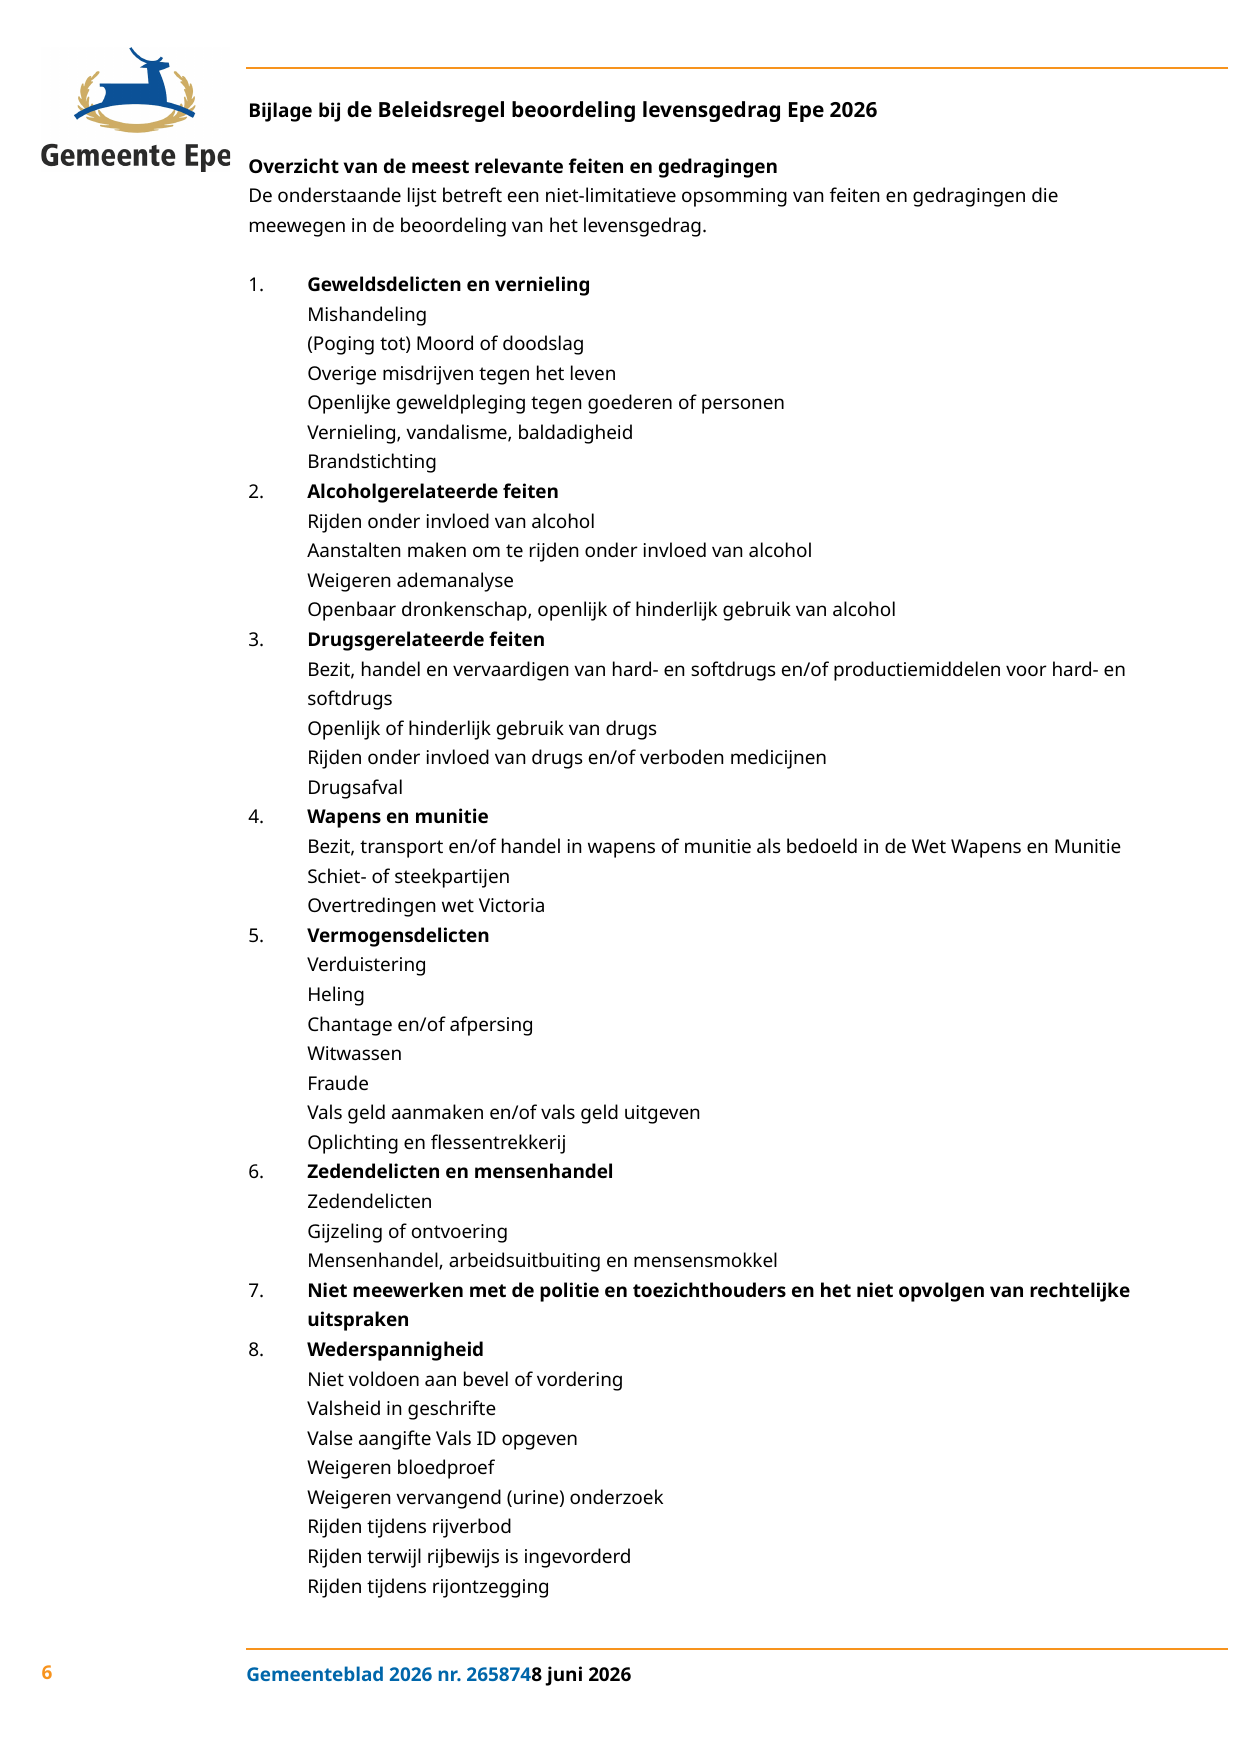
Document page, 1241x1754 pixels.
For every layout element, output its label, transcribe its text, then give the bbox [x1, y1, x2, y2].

list Valsheid in geschrifte [248, 1395, 1152, 1421]
list Vals geld aanmaken en/of vals geld uitgeven [248, 1099, 1152, 1125]
list Zedendelicten [248, 1188, 1152, 1214]
list Rijden tijdens rijontzegging [248, 1573, 1152, 1599]
list Openbaar dronkenschap, openlijk of hinderlijk gebruik van alcohol [248, 597, 1152, 622]
list Wederspannigheid [248, 1336, 1152, 1362]
list Weigeren vervangend (urine) onderzoek [248, 1484, 1152, 1510]
list Openlijk of hinderlijk gebruik van drugs [248, 715, 1152, 741]
list Chantage en/of afpersing [248, 1011, 1152, 1037]
list Rijden terwijl rijbewijs is ingevorderd [248, 1543, 1152, 1569]
list Weigeren ademanalyse [248, 567, 1152, 593]
text De onderstaande lijst betreft een niet-limitatieve opsomming van feiten en gedragingen die meewegen in de beoordeling van het levensgedrag. [248, 182, 1152, 238]
list Mensenhandel, arbeidsuitbuiting en mensensmokkel [248, 1247, 1152, 1273]
list (Poging tot) Moord of doodslag [248, 330, 1152, 356]
list Oplichting en flessentrekkerij [248, 1129, 1152, 1155]
list Overtredingen wet Victoria [248, 892, 1152, 918]
list Alcoholgerelateerde feiten [248, 478, 1152, 504]
list Drugsgerelateerde feiten [248, 626, 1152, 652]
list Brandstichting [248, 449, 1152, 474]
list Niet voldoen aan bevel of vordering [248, 1366, 1152, 1392]
list Zedendelicten en mensenhandel [248, 1159, 1152, 1184]
list Heling [248, 981, 1152, 1007]
text Bijlage bij de Beleidsregel beoordeling levensgedrag Epe 2026 [248, 95, 1152, 123]
list Schiet- of steekpartijen [248, 863, 1152, 889]
list Mishandeling [248, 301, 1152, 327]
list Verduistering [248, 952, 1152, 977]
list Weigeren bloedproef [248, 1454, 1152, 1480]
list Wapens en munitie [248, 804, 1152, 829]
text Overzicht van de meest relevante feiten en gedragingen [248, 153, 1152, 179]
list Niet meewerken met de politie en toezichthouders en het niet opvolgen van rechtelijke uitspraken [248, 1277, 1152, 1332]
list Aanstalten maken om te rijden onder invloed van alcohol [248, 537, 1152, 563]
list Openlijke geweldpleging tegen goederen of personen [248, 389, 1152, 415]
list Bezit, handel en vervaardigen van hard- en softdrugs en/of productiemiddelen voor hard- en softdrugs [248, 656, 1152, 711]
list Fraude [248, 1070, 1152, 1096]
list Rijden tijdens rijverbod [248, 1514, 1152, 1539]
list Rijden onder invloed van drugs en/of verboden medicijnen [248, 744, 1152, 770]
list Vermogensdelicten [248, 922, 1152, 948]
list Geweldsdelicten en vernieling [248, 271, 1152, 297]
list Vernieling, vandalisme, baldadigheid [248, 419, 1152, 445]
list Bezit, transport en/of handel in wapens of munitie als bedoeld in de Wet Wapens en Munitie [248, 833, 1152, 859]
list Rijden onder invloed van alcohol [248, 508, 1152, 534]
list Witwassen [248, 1040, 1152, 1066]
list Valse aangifte Vals ID opgeven [248, 1425, 1152, 1451]
list Gijzeling of ontvoering [248, 1218, 1152, 1244]
picture [41, 47, 231, 172]
list Drugsafval [248, 774, 1152, 800]
list Overige misdrijven tegen het leven [248, 360, 1152, 386]
